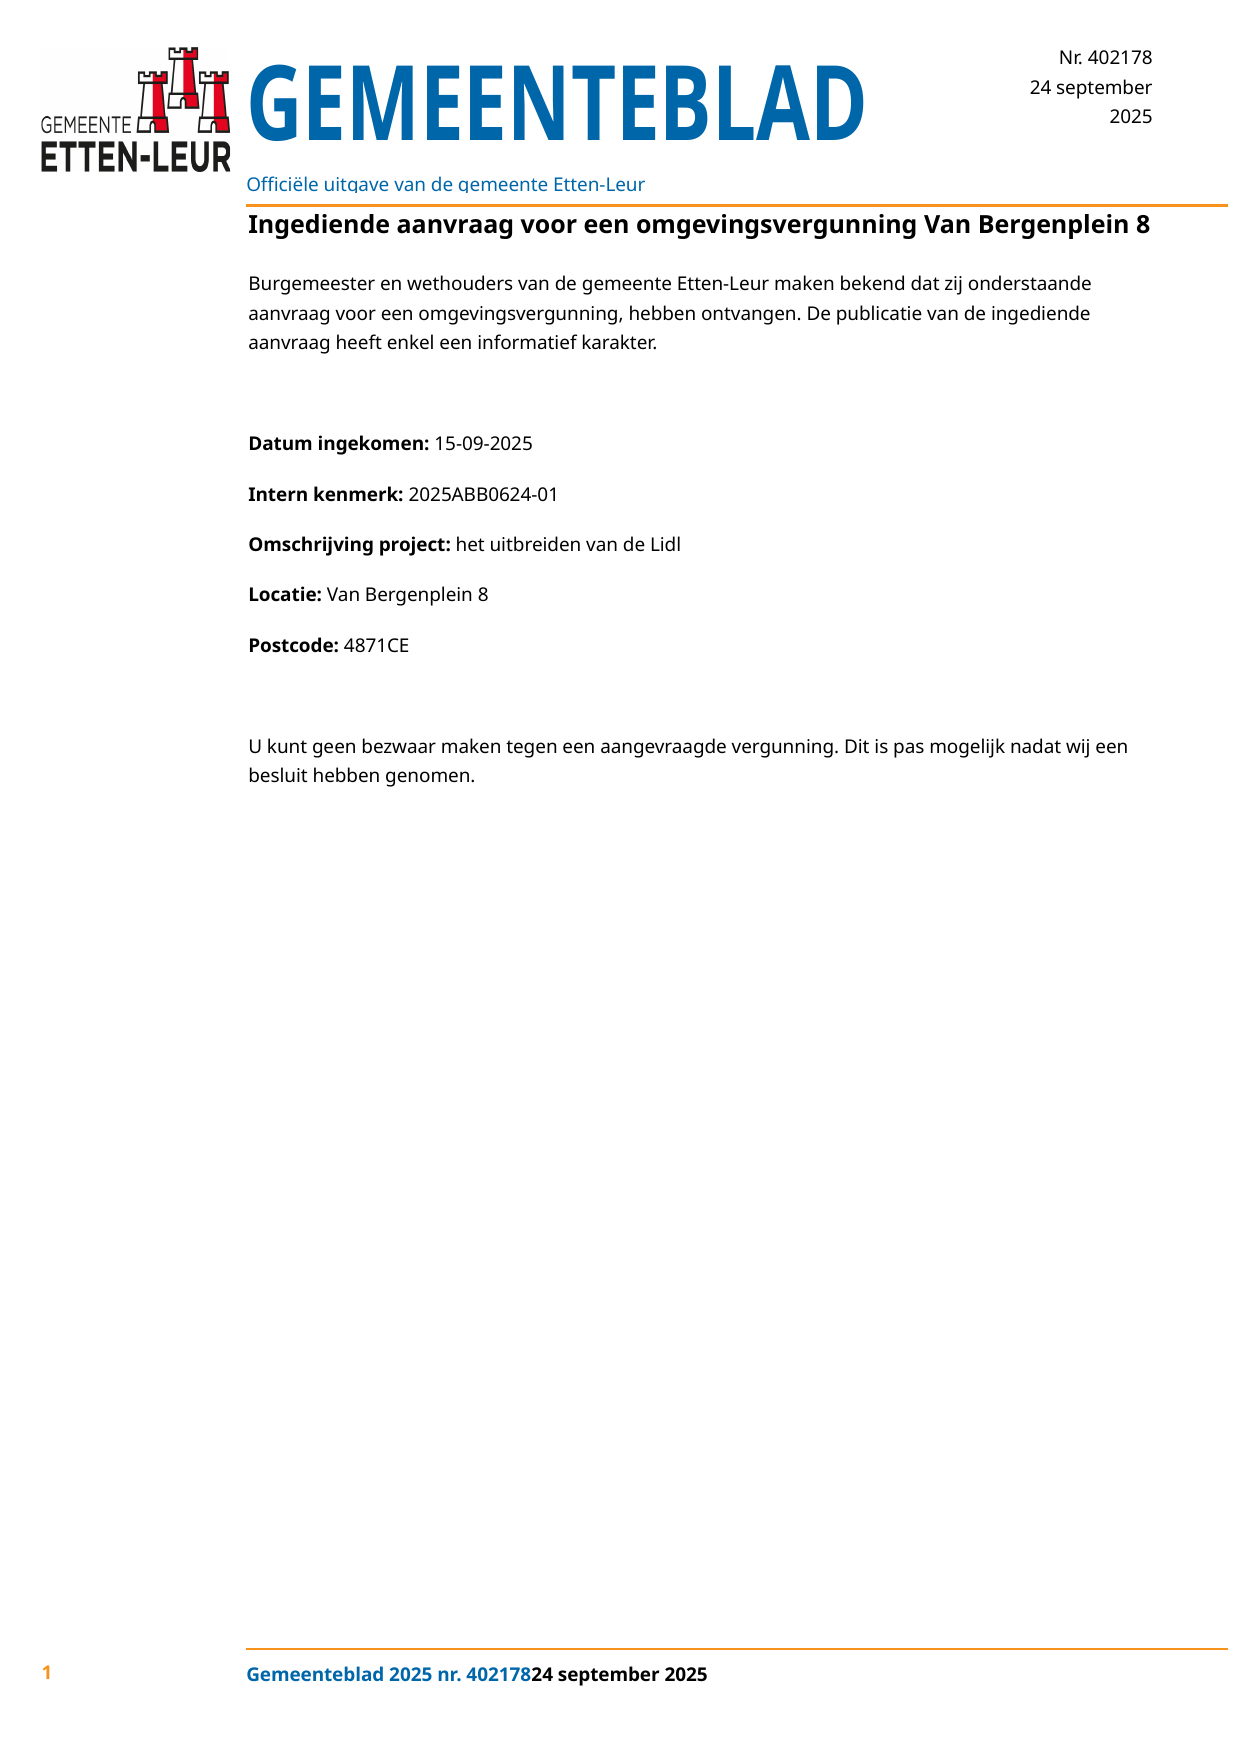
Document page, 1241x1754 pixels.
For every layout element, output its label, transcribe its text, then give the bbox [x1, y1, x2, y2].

text Datum ingekomen: 15-09-2025 [248, 430, 1152, 456]
text Burgemeester en wethouders van de gemeente Etten-Leur maken bekend dat zij onderstaande aanvraag voor een omgevingsvergunning, hebben ontvangen. De publicatie van de ingediende aanvraag heeft enkel een informatief karakter. [248, 270, 1152, 355]
text Postcode: 4871CE [248, 632, 1152, 658]
text Intern kenmerk: 2025ABB0624-01 [248, 481, 1152, 506]
text Ingediende aanvraag voor een omgevingsvergunning Van Bergenplein 8 [248, 207, 1152, 241]
text U kunt geen bezwaar maken tegen een aangevraagde vergunning. Dit is pas mogelijk nadat wij een besluit hebben genomen. [248, 733, 1152, 788]
text Locatie: Van Bergenplein 8 [248, 582, 1152, 607]
text Omschrijving project: het uitbreiden van de Lidl [248, 531, 1152, 557]
picture [41, 47, 231, 172]
